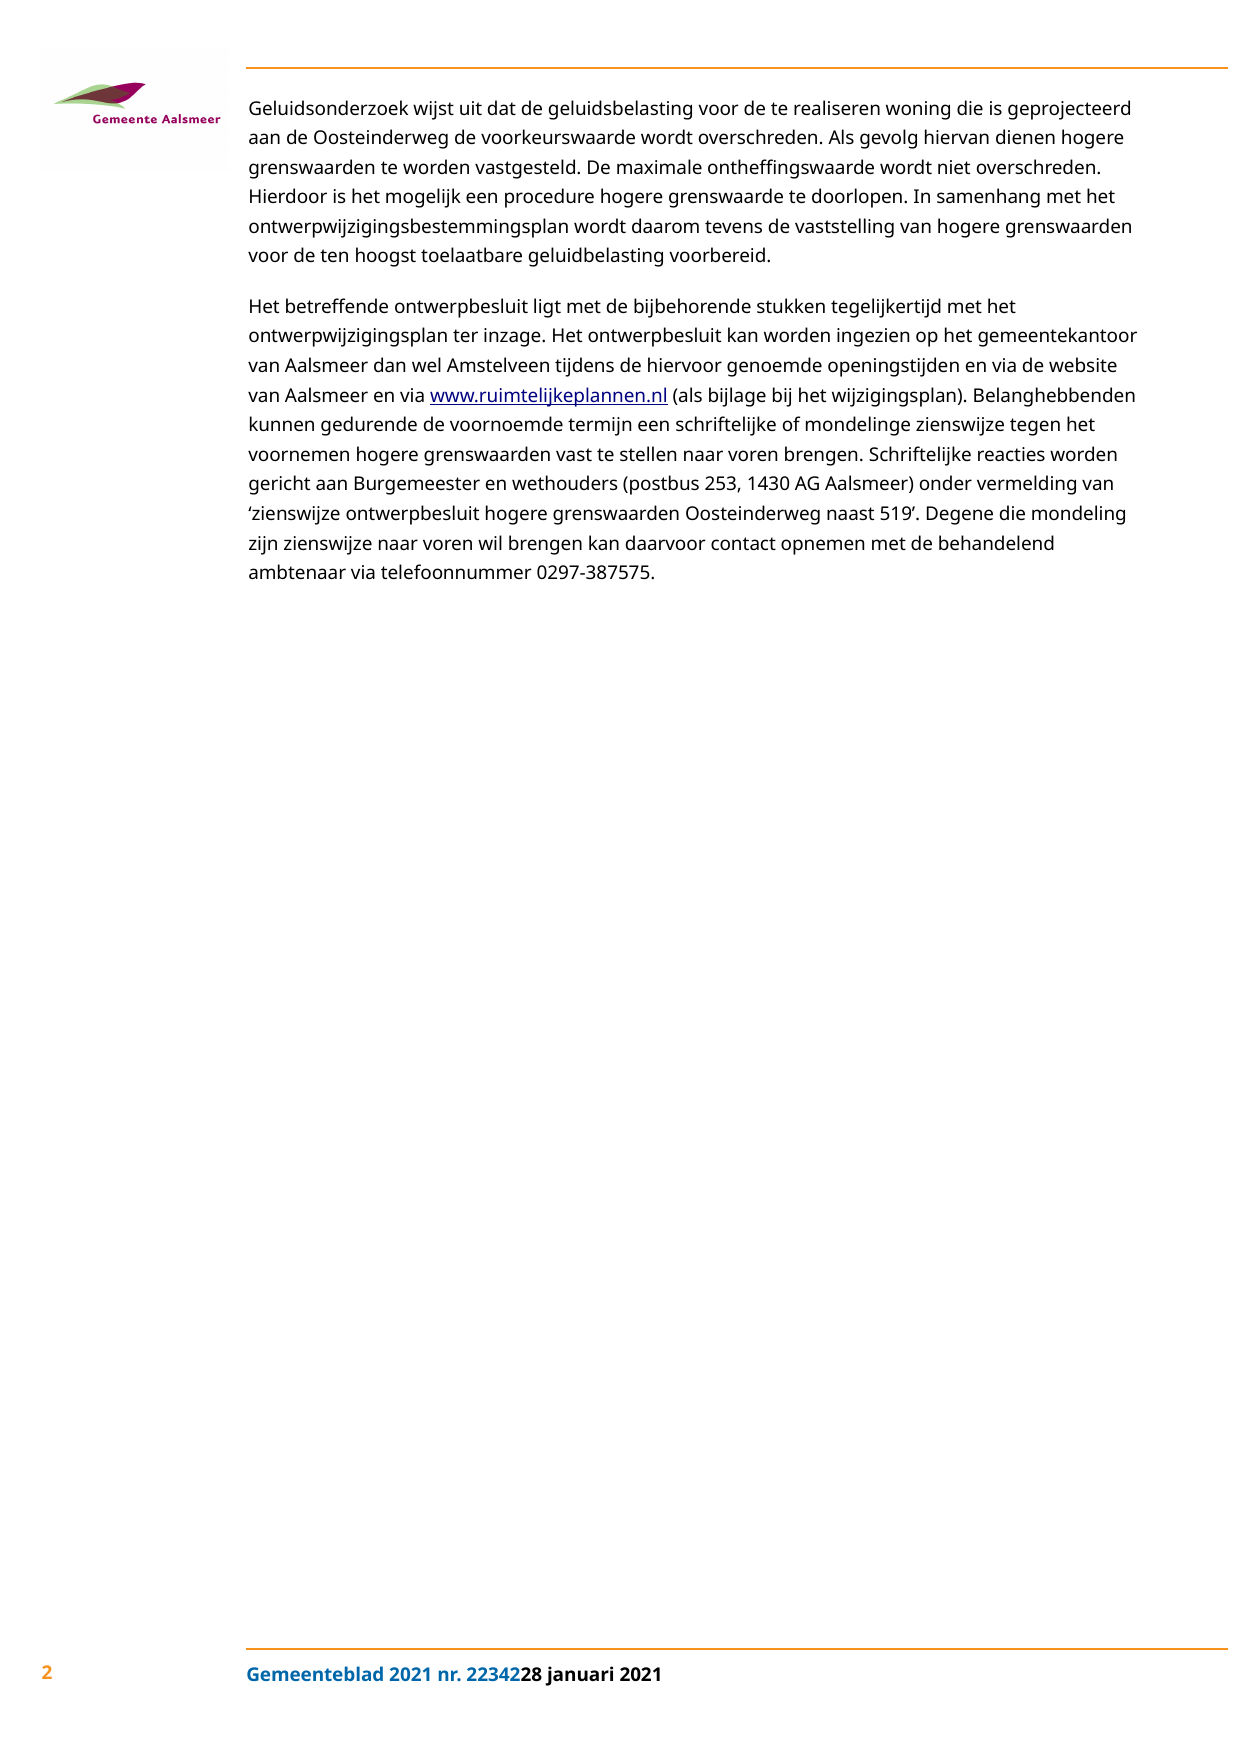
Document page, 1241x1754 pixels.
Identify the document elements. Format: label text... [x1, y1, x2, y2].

text Het betreffende ontwerpbesluit ligt met de bijbehorende stukken tegelijkertijd met het ontwerpwijzigingsplan ter inzage. Het ontwerpbesluit kan worden ingezien op het gemeentekantoor van Aalsmeer dan wel Amstelveen tijdens de hiervoor genoemde openingstijden en via de website van Aalsmeer en via www.ruimtelijkeplannen.nl (als bijlage bij het wijzigingsplan). Belanghebbenden kunnen gedurende de voornoemde termijn een schriftelijke of mondelinge zienswijze tegen het voornemen hogere grenswaarden vast te stellen naar voren brengen. Schriftelijke reacties worden gericht aan Burgemeester en wethouders (postbus 253, 1430 AG Aalsmeer) onder vermelding van ‘zienswijze ontwerpbesluit hogere grenswaarden Oosteinderweg naast 519’. Degene die mondeling zijn zienswijze naar voren wil brengen kan daarvoor contact opnemen met de behandelend ambtenaar via telefoonnummer 0297-387575. [248, 293, 1152, 585]
text Geluidsonderzoek wijst uit dat de geluidsbelasting voor de te realiseren woning die is geprojecteerd aan de Oosteinderweg de voorkeurswaarde wordt overschreden. Als gevolg hiervan dienen hogere grenswaarden te worden vastgesteld. De maximale ontheffingswaarde wordt niet overschreden. Hierdoor is het mogelijk een procedure hogere grenswaarde te doorlopen. In samenhang met het ontwerpwijzigingsbestemmingsplan wordt daarom tevens de vaststelling van hogere grenswaarden voor de ten hoogst toelaatbare geluidbelasting voorbereid. [248, 95, 1152, 268]
picture [41, 47, 231, 172]
